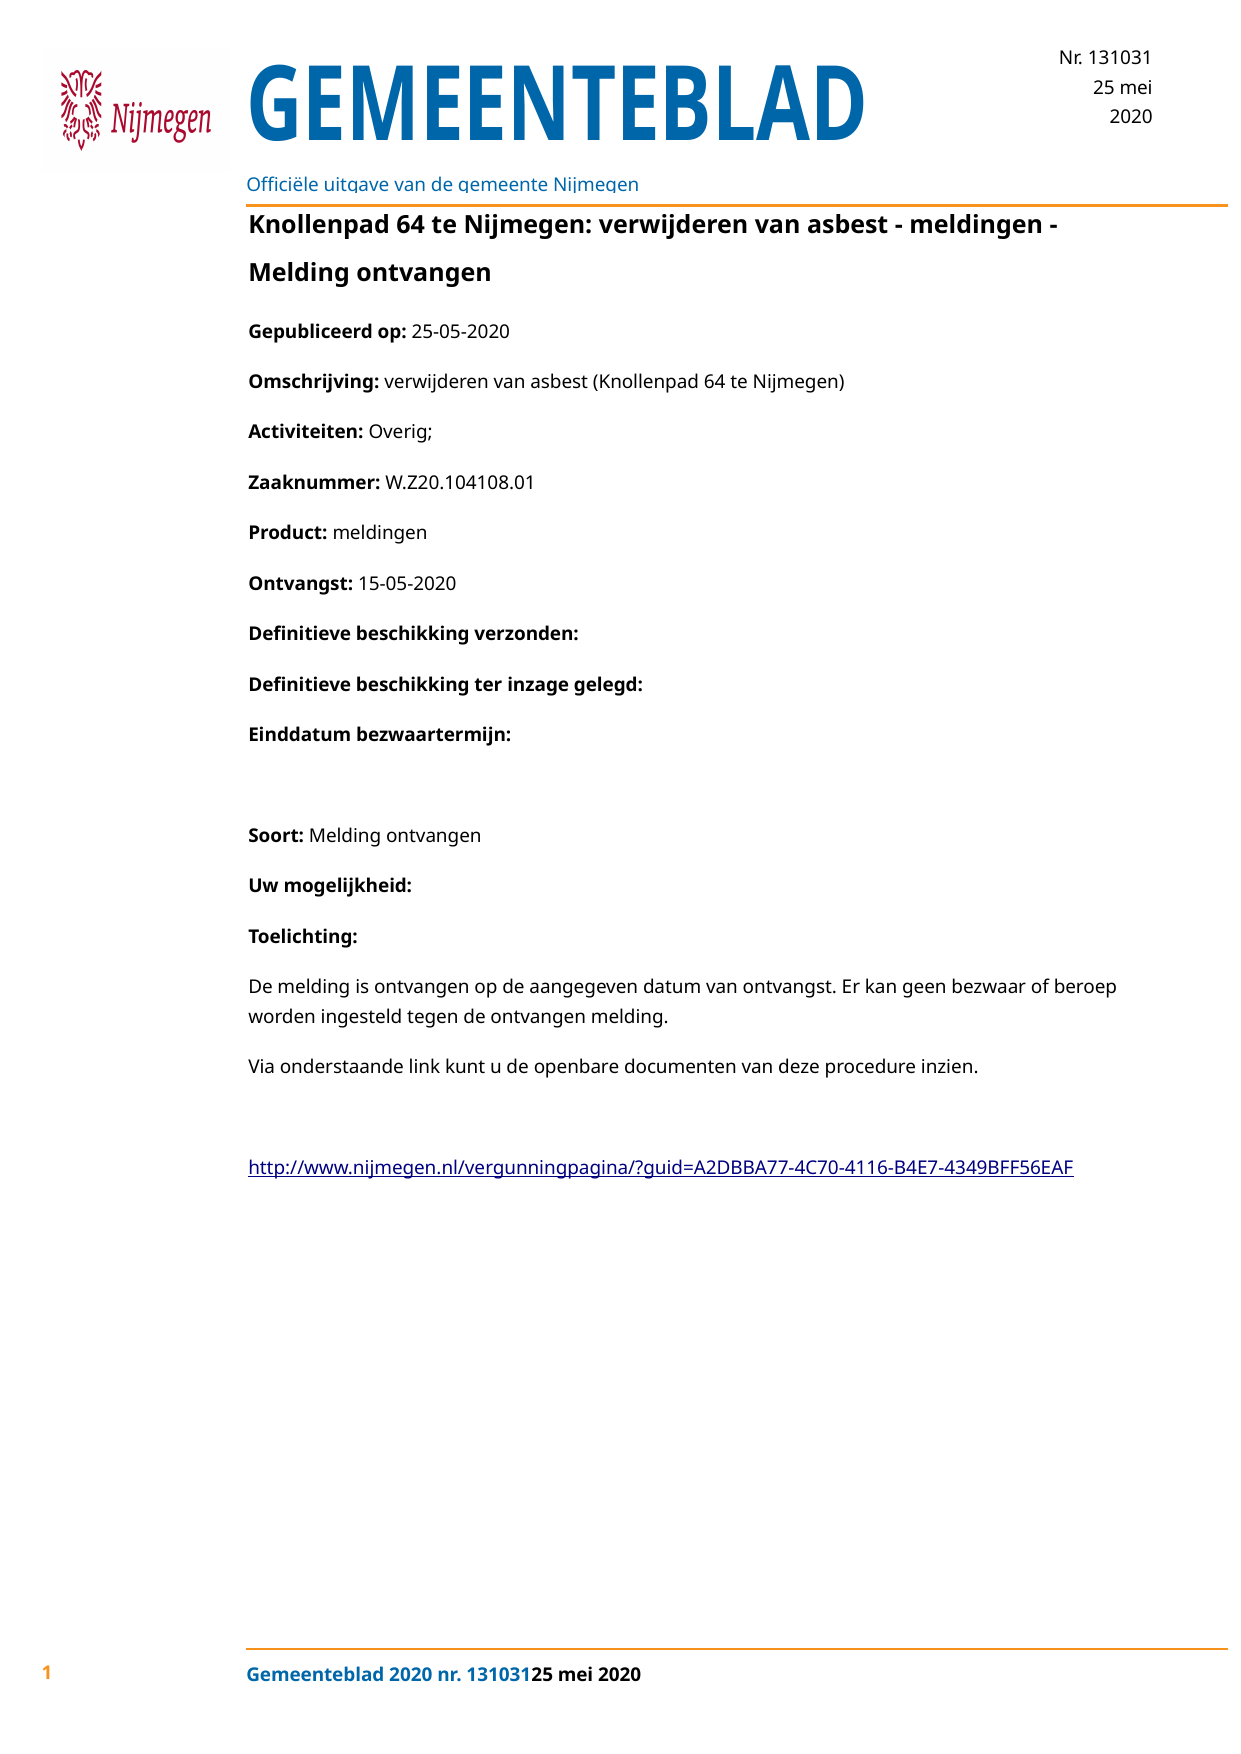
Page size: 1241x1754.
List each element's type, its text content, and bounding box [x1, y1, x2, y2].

text Soort: Melding ontvangen [248, 822, 1152, 848]
text De melding is ontvangen op de aangegeven datum van ontvangst. Er kan geen bezwaar of beroep worden ingesteld tegen de ontvangen melding. [248, 973, 1152, 1029]
text Product: meldingen [248, 519, 1152, 545]
text Zaaknummer: W.Z20.104108.01 [248, 469, 1152, 495]
picture [41, 47, 231, 172]
text Toelichting: [248, 923, 1152, 949]
text Definitieve beschikking ter inzage gelegd: [248, 671, 1152, 697]
text Einddatum bezwaartermijn: [248, 721, 1152, 747]
text Uw mogelijkheid: [248, 872, 1152, 898]
text Gepubliceerd op: 25-05-2020 [248, 318, 1152, 344]
text Definitieve beschikking verzonden: [248, 620, 1152, 646]
text http://www.nijmegen.nl/vergunningpagina/?guid=A2DBBA77-4C70-4116-B4E7-4349BFF56EAF [248, 1154, 1152, 1180]
text Activiteiten: Overig; [248, 419, 1152, 444]
text Omschrijving: verwijderen van asbest (Knollenpad 64 te Nijmegen) [248, 368, 1152, 394]
text Via onderstaande link kunt u de openbare documenten van deze procedure inzien. [248, 1053, 1152, 1079]
text Ontvangst: 15-05-2020 [248, 570, 1152, 596]
text Knollenpad 64 te Nijmegen: verwijderen van asbest - meldingen - Melding ontvangen [248, 207, 1152, 288]
